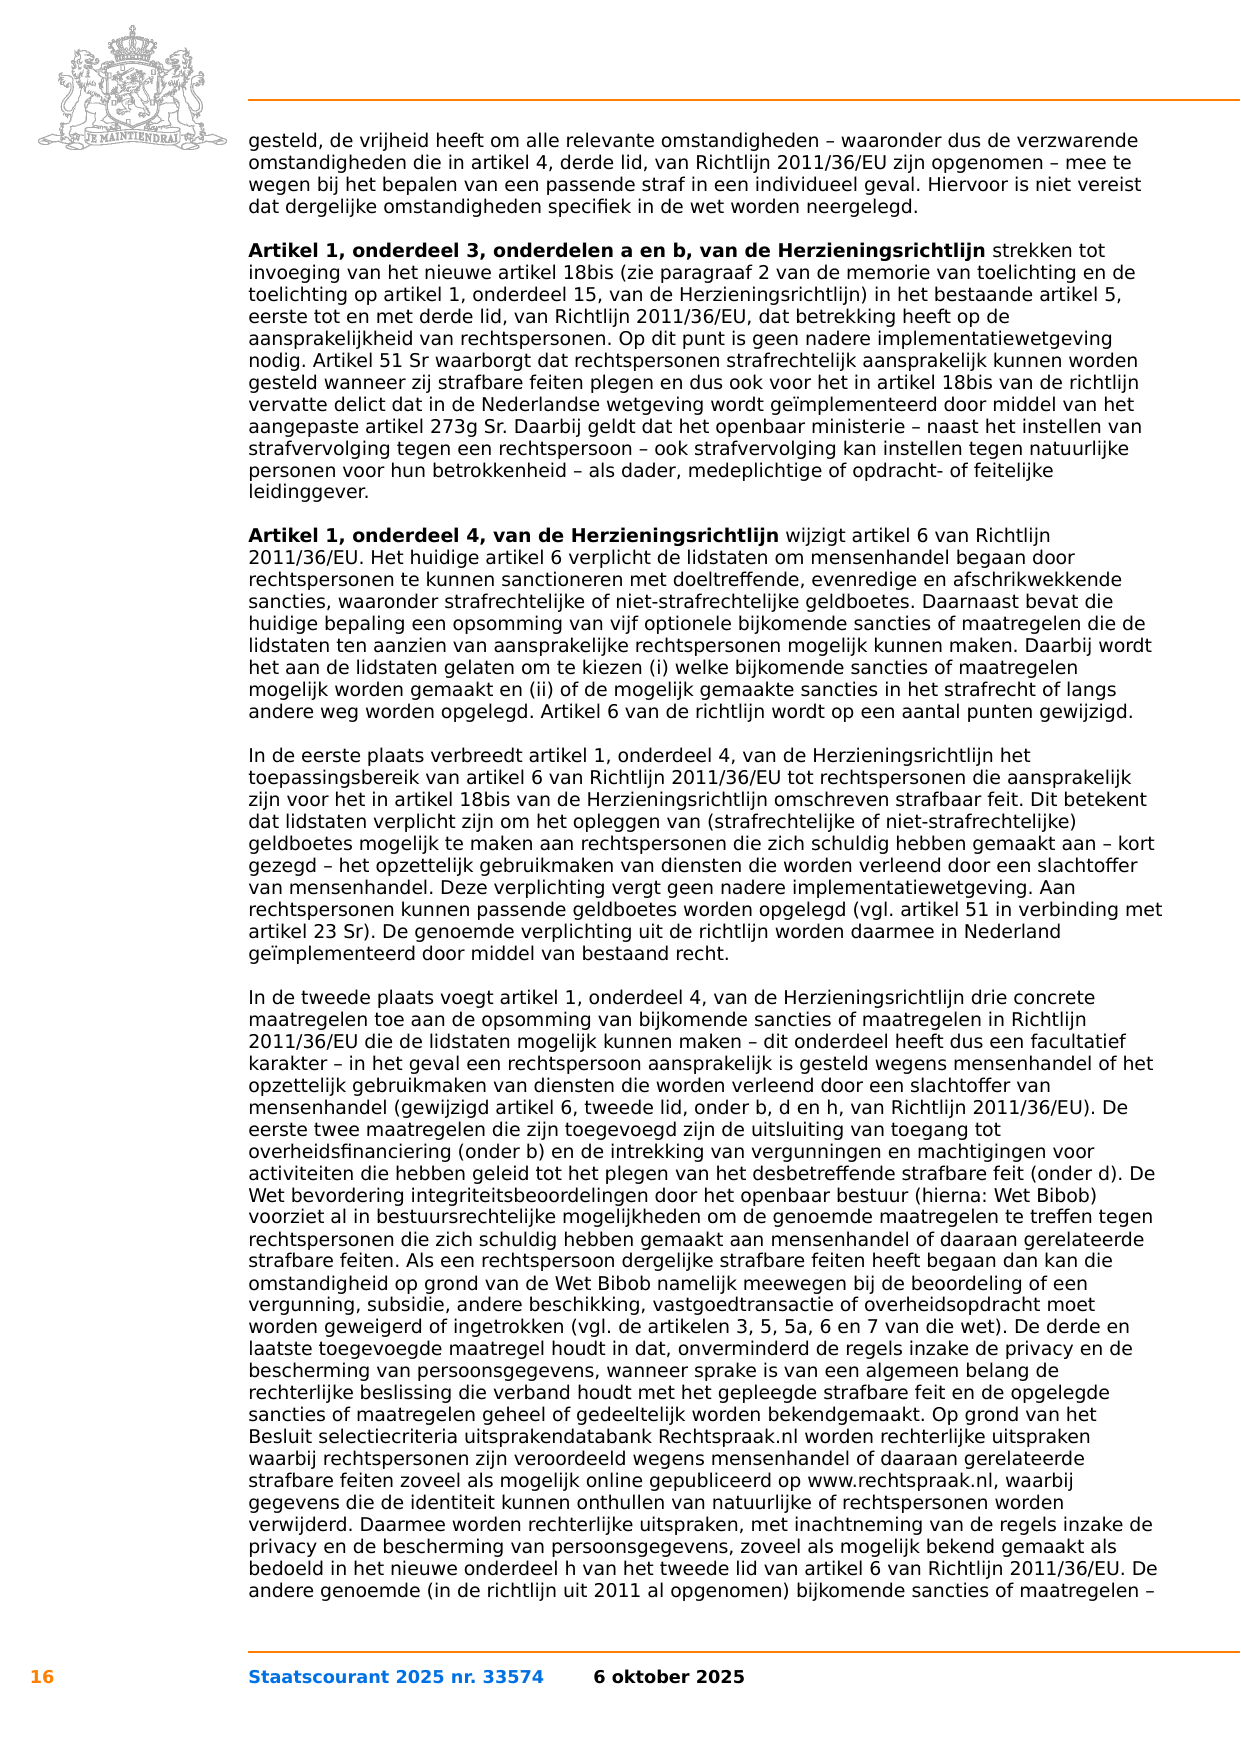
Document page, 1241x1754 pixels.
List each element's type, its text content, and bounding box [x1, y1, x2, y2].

text In de tweede plaats voegt artikel 1, onderdeel 4, van de Herzieningsrichtlijn drie concrete maatregelen toe aan de opsomming van bijkomende sancties of maatregelen in Richtlijn 2011/36/EU die de lidstaten mogelijk kunnen maken – dit onderdeel heeft dus een facultatief karakter – in het geval een rechtspersoon aansprakelijk is gesteld wegens mensenhandel of het opzettelijk gebruikmaken van diensten die worden verleend door een slachtoffer van mensenhandel (gewijzigd artikel 6, tweede lid, onder b, d en h, van Richtlijn 2011/36/EU). De eerste twee maatregelen die zijn toegevoegd zijn de uitsluiting van toegang tot overheidsfinanciering (onder b) en de intrekking van vergunningen en machtigingen voor activiteiten die hebben geleid tot het plegen van het desbetreffende strafbare feit (onder d). De Wet bevordering integriteitsbeoordelingen door het openbaar bestuur (hierna: Wet Bibob) voorziet al in bestuursrechtelijke mogelijkheden om de genoemde maatregelen te treffen tegen rechtspersonen die zich schuldig hebben gemaakt aan mensenhandel of daaraan gerelateerde strafbare feiten. Als een rechtspersoon dergelijke strafbare feiten heeft begaan dan kan die omstandigheid op grond van de Wet Bibob namelijk meewegen bij de beoordeling of een vergunning, subsidie, andere beschikking, vastgoedtransactie of overheidsopdracht moet worden geweigerd of ingetrokken (vgl. de artikelen 3, 5, 5a, 6 en 7 van die wet). De derde en laatste toegevoegde maatregel houdt in dat, onverminderd de regels inzake de privacy en de bescherming van persoonsgegevens, wanneer sprake is van een algemeen belang de rechterlijke beslissing die verband houdt met het gepleegde strafbare feit en de opgelegde sancties of maatregelen geheel of gedeeltelijk worden bekendgemaakt. Op grond van het Besluit selectiecriteria uitsprakendatabank Rechtspraak.nl worden rechterlijke uitspraken waarbij rechtspersonen zijn veroordeeld wegens mensenhandel of daaraan gerelateerde strafbare feiten zoveel als mogelijk online gepubliceerd op www.rechtspraak.nl, waarbij gegevens die de identiteit kunnen onthullen van natuurlijke of rechtspersonen worden verwijderd. Daarmee worden rechterlijke uitspraken, met inachtneming van de regels inzake de privacy en de bescherming van persoonsgegevens, zoveel als mogelijk bekend gemaakt als bedoeld in het nieuwe onderdeel h van het tweede lid van artikel 6 van Richtlijn 2011/36/EU. De andere genoemde (in de richtlijn uit 2011 al opgenomen) bijkomende sancties of maatregelen – [248, 987, 1163, 1602]
text Artikel 1, onderdeel 3, onderdelen a en b, van de Herzieningsrichtlijn strekken tot invoeging van het nieuwe artikel 18bis (zie paragraaf 2 van de memorie van toelichting en de toelichting op artikel 1, onderdeel 15, van de Herzieningsrichtlijn) in het bestaande artikel 5, eerste tot en met derde lid, van Richtlijn 2011/36/EU, dat betrekking heeft op de aansprakelijkheid van rechtspersonen. Op dit punt is geen nadere implementatiewetgeving nodig. Artikel 51 Sr waarborgt dat rechtspersonen strafrechtelijk aansprakelijk kunnen worden gesteld wanneer zij strafbare feiten plegen en dus ook voor het in artikel 18bis van de richtlijn vervatte delict dat in de Nederlandse wetgeving wordt geïmplementeerd door middel van het aangepaste artikel 273g Sr. Daarbij geldt dat het openbaar ministerie – naast het instellen van strafvervolging tegen een rechtspersoon – ook strafvervolging kan instellen tegen natuurlijke personen voor hun betrokkenheid – als dader, medeplichtige of opdracht- of feitelijke leidinggever. [248, 240, 1163, 503]
text gesteld, de vrijheid heeft om alle relevante omstandigheden – waaronder dus de verzwarende omstandigheden die in artikel 4, derde lid, van Richtlijn 2011/36/EU zijn opgenomen – mee te wegen bij het bepalen van een passende straf in een individueel geval. Hiervoor is niet vereist dat dergelijke omstandigheden specifiek in de wet worden neergelegd. [248, 130, 1163, 218]
picture [38, 25, 227, 150]
text In de eerste plaats verbreedt artikel 1, onderdeel 4, van de Herzieningsrichtlijn het toepassingsbereik van artikel 6 van Richtlijn 2011/36/EU tot rechtspersonen die aansprakelijk zijn voor het in artikel 18bis van de Herzieningsrichtlijn omschreven strafbaar feit. Dit betekent dat lidstaten verplicht zijn om het opleggen van (strafrechtelijke of niet-strafrechtelijke) geldboetes mogelijk te maken aan rechtspersonen die zich schuldig hebben gemaakt aan – kort gezegd – het opzettelijk gebruikmaken van diensten die worden verleend door een slachtoffer van mensenhandel. Deze verplichting vergt geen nadere implementatiewetgeving. Aan rechtspersonen kunnen passende geldboetes worden opgelegd (vgl. artikel 51 in verbinding met artikel 23 Sr). De genoemde verplichting uit de richtlijn worden daarmee in Nederland geïmplementeerd door middel van bestaand recht. [248, 745, 1163, 965]
text Artikel 1, onderdeel 4, van de Herzieningsrichtlijn wijzigt artikel 6 van Richtlijn 2011/36/EU. Het huidige artikel 6 verplicht de lidstaten om mensenhandel begaan door rechtspersonen te kunnen sanctioneren met doeltreffende, evenredige en afschrikwekkende sancties, waaronder strafrechtelijke of niet-strafrechtelijke geldboetes. Daarnaast bevat die huidige bepaling een opsomming van vijf optionele bijkomende sancties of maatregelen die de lidstaten ten aanzien van aansprakelijke rechtspersonen mogelijk kunnen maken. Daarbij wordt het aan de lidstaten gelaten om te kiezen (i) welke bijkomende sancties of maatregelen mogelijk worden gemaakt en (ii) of de mogelijk gemaakte sancties in het strafrecht of langs andere weg worden opgelegd. Artikel 6 van de richtlijn wordt op een aantal punten gewijzigd. [248, 525, 1163, 723]
